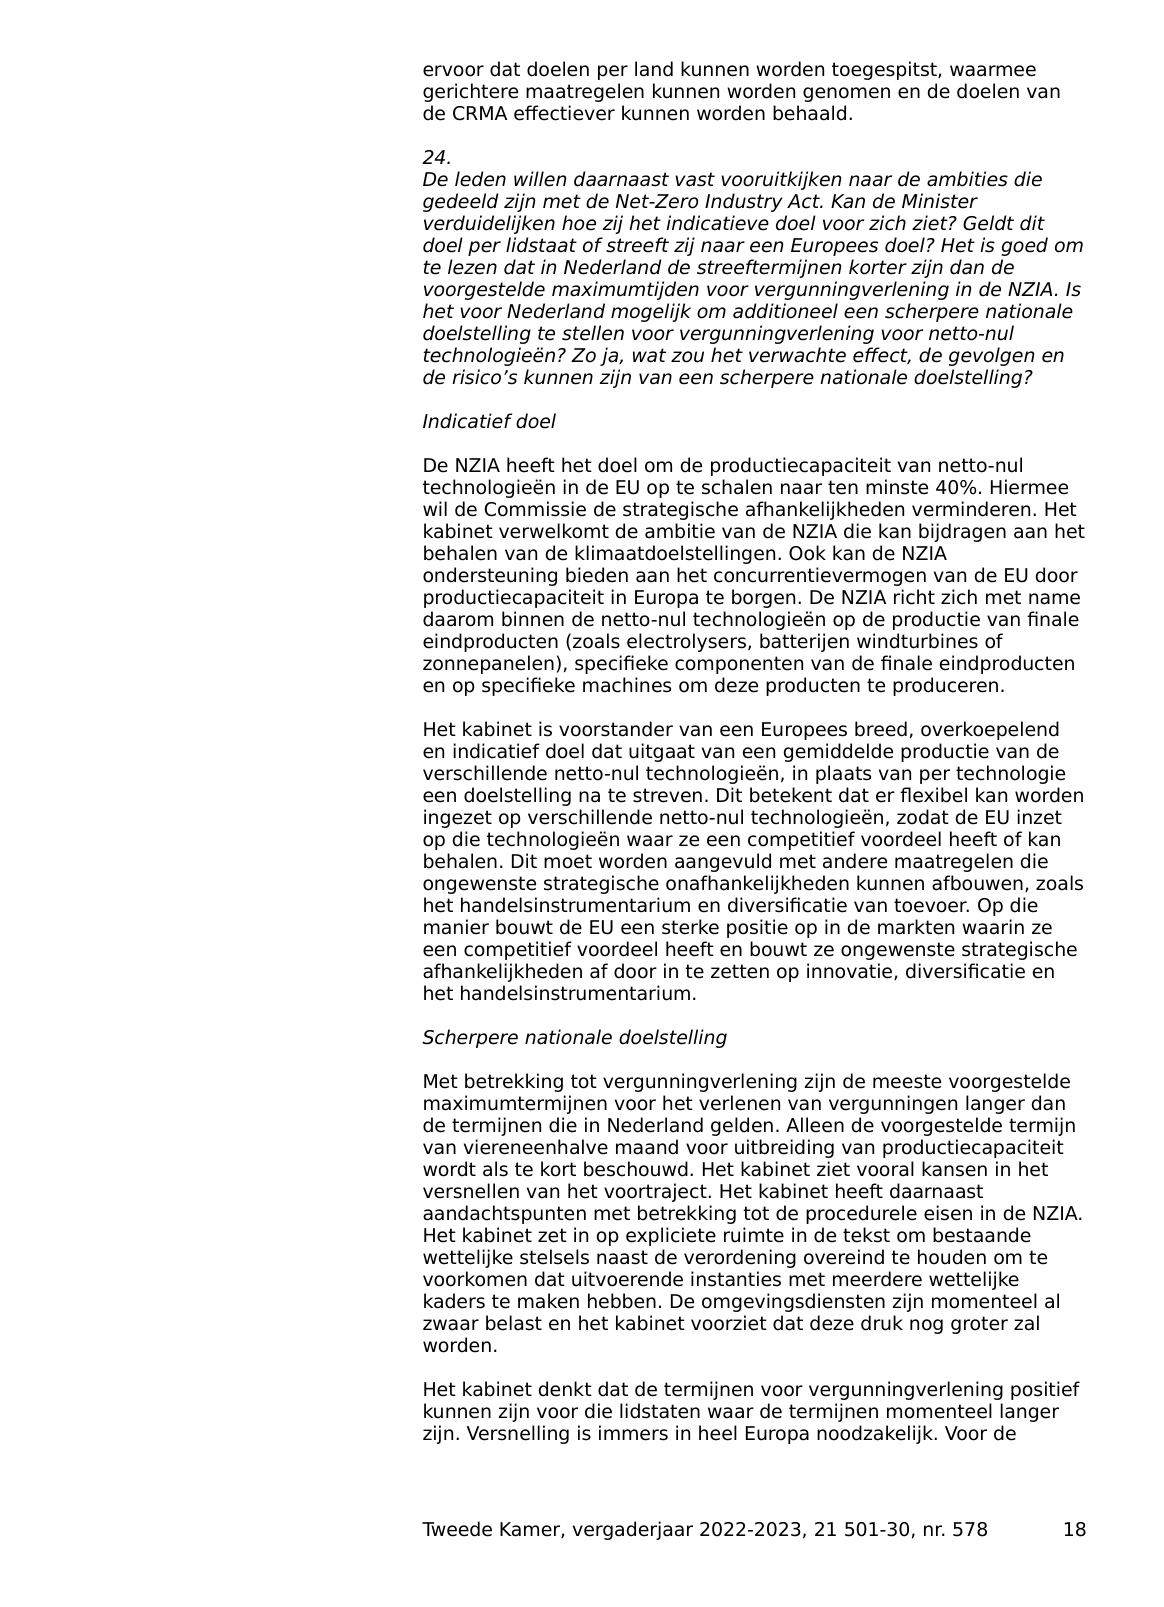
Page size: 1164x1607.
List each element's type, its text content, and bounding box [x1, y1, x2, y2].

text ervoor dat doelen per land kunnen worden toegespitst, waarmee gerichtere maatregelen kunnen worden genomen en de doelen van de CRMA effectiever kunnen worden behaald. [422, 59, 1087, 125]
text 24. [422, 147, 1087, 169]
text De leden willen daarnaast vast vooruitkijken naar de ambities die gedeeld zijn met de Net-Zero Industry Act. Kan de Minister verduidelijken hoe zij het indicatieve doel voor zich ziet? Geldt dit doel per lidstaat of streeft zij naar een Europees doel? Het is goed om te lezen dat in Nederland de streeftermijnen korter zijn dan de voorgestelde maximumtijden voor vergunningverlening in de NZIA. Is het voor Nederland mogelijk om additioneel een scherpere nationale doelstelling te stellen voor vergunningverlening voor netto-nul technologieën? Zo ja, wat zou het verwachte effect, de gevolgen en de risico’s kunnen zijn van een scherpere nationale doelstelling? [422, 169, 1087, 389]
text Het kabinet denkt dat de termijnen voor vergunningverlening positief kunnen zijn voor die lidstaten waar de termijnen momenteel langer zijn. Versnelling is immers in heel Europa noodzakelijk. Voor de [422, 1379, 1087, 1445]
subtitle Indicatief doel [422, 411, 1087, 433]
text Met betrekking tot vergunningverlening zijn de meeste voorgestelde maximumtermijnen voor het verlenen van vergunningen langer dan de termijnen die in Nederland gelden. Alleen de voorgestelde termijn van viereneenhalve maand voor uitbreiding van productiecapaciteit wordt als te kort beschouwd. Het kabinet ziet vooral kansen in het versnellen van het voortraject. Het kabinet heeft daarnaast aandachtspunten met betrekking tot de procedurele eisen in de NZIA. Het kabinet zet in op expliciete ruimte in de tekst om bestaande wettelijke stelsels naast de verordening overeind te houden om te voorkomen dat uitvoerende instanties met meerdere wettelijke kaders te maken hebben. De omgevingsdiensten zijn momenteel al zwaar belast en het kabinet voorziet dat deze druk nog groter zal worden. [422, 1071, 1087, 1357]
text De NZIA heeft het doel om de productiecapaciteit van netto-nul technologieën in de EU op te schalen naar ten minste 40%. Hiermee wil de Commissie de strategische afhankelijkheden verminderen. Het kabinet verwelkomt de ambitie van de NZIA die kan bijdragen aan het behalen van de klimaatdoelstellingen. Ook kan de NZIA ondersteuning bieden aan het concurrentievermogen van de EU door productiecapaciteit in Europa te borgen. De NZIA richt zich met name daarom binnen de netto-nul technologieën op de productie van finale eindproducten (zoals electrolysers, batterijen windturbines of zonnepanelen), specifieke componenten van de finale eindproducten en op specifieke machines om deze producten te produceren. [422, 455, 1087, 697]
subtitle Scherpere nationale doelstelling [422, 1027, 1087, 1049]
text Het kabinet is voorstander van een Europees breed, overkoepelend en indicatief doel dat uitgaat van een gemiddelde productie van de verschillende netto-nul technologieën, in plaats van per technologie een doelstelling na te streven. Dit betekent dat er flexibel kan worden ingezet op verschillende netto-nul technologieën, zodat de EU inzet op die technologieën waar ze een competitief voordeel heeft of kan behalen. Dit moet worden aangevuld met andere maatregelen die ongewenste strategische onafhankelijkheden kunnen afbouwen, zoals het handelsinstrumentarium en diversificatie van toevoer. Op die manier bouwt de EU een sterke positie op in de markten waarin ze een competitief voordeel heeft en bouwt ze ongewenste strategische afhankelijkheden af door in te zetten op innovatie, diversificatie en het handelsinstrumentarium. [422, 719, 1087, 1005]
